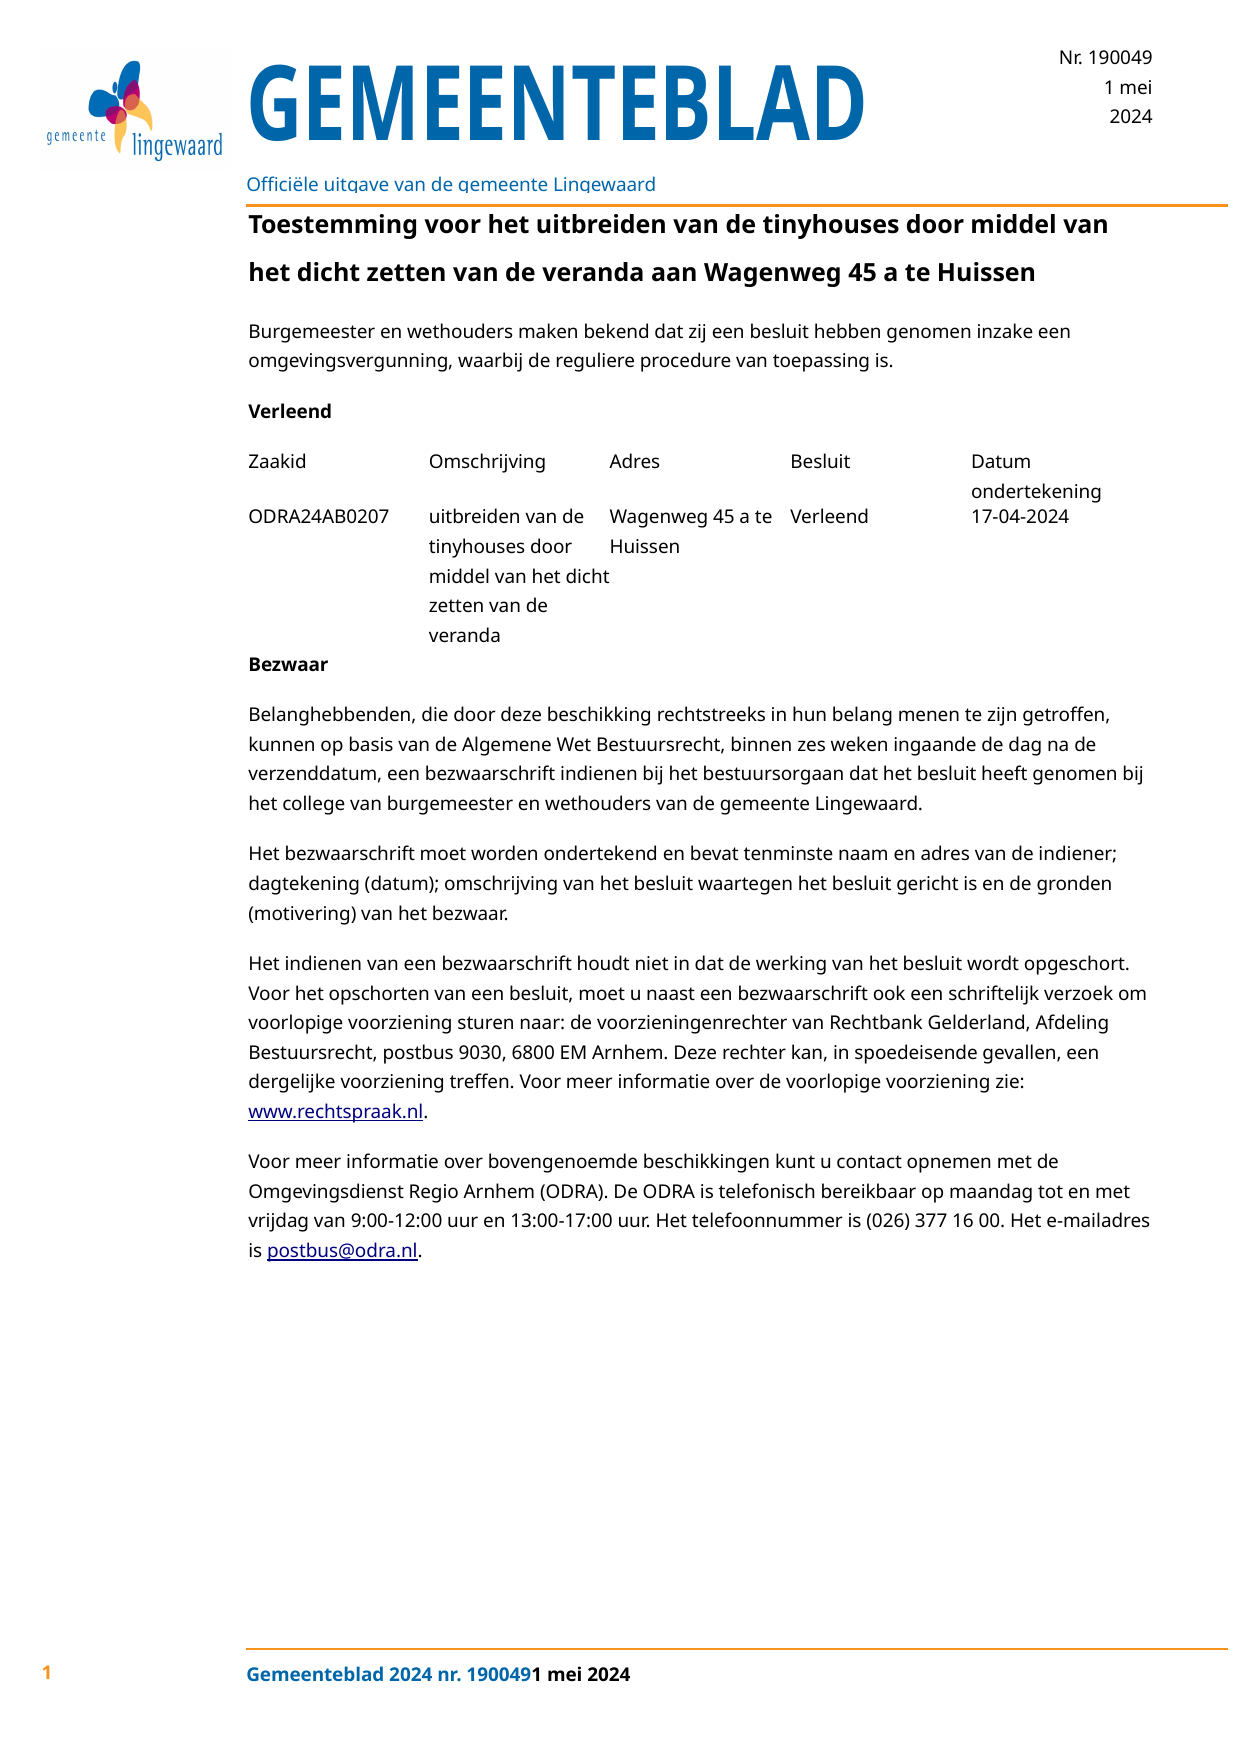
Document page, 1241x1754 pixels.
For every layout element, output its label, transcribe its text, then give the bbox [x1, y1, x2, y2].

text Verleend [248, 398, 1152, 424]
picture [41, 47, 231, 172]
text Toestemming voor het uitbreiden van de tinyhouses door middel van het dicht zetten van de veranda aan Wagenweg 45 a te Huissen [248, 207, 1152, 288]
text Voor meer informatie over bovengenoemde beschikkingen kunt u contact opnemen met de Omgevingsdienst Regio Arnhem (ODRA). De ODRA is telefonisch bereikbaar op maandag tot en met vrijdag van 9:00-12:00 uur en 13:00-17:00 uur. Het telefoonnummer is (026) 377 16 00. Het e-mailadres is postbus@odra.nl. [248, 1148, 1152, 1263]
table_header Besluit [790, 449, 971, 504]
table_header Datum ondertekening [971, 449, 1152, 504]
text Het bezwaarschrift moet worden ondertekend en bevat tenminste naam en adres van de indiener; dagtekening (datum); omschrijving van het besluit waartegen het besluit gericht is en de gronden (motivering) van het bezwaar. [248, 841, 1152, 926]
text Burgemeester en wethouders maken bekend dat zij een besluit hebben genomen inzake een omgevingsvergunning, waarbij de reguliere procedure van toepassing is. [248, 318, 1152, 373]
table_cell Wagenweg 45 a te Huissen [609, 504, 790, 648]
table_cell ODRA24AB0207 [248, 504, 429, 648]
table_header Omschrijving [429, 449, 609, 504]
table_cell Verleend [790, 504, 971, 648]
table_cell 17-04-2024 [971, 504, 1152, 648]
table_header Adres [609, 449, 790, 504]
text Bezwaar [248, 651, 1152, 677]
table_header Zaakid [248, 449, 429, 504]
text Het indienen van een bezwaarschrift houdt niet in dat de werking van het besluit wordt opgeschort. Voor het opschorten van een besluit, moet u naast een bezwaarschrift ook een schriftelijk verzoek om voorlopige voorziening sturen naar: de voorzieningenrechter van Rechtbank Gelderland, Afdeling Bestuursrecht, postbus 9030, 6800 EM Arnhem. Deze rechter kan, in spoedeisende gevallen, een dergelijke voorziening treffen. Voor meer informatie over de voorlopige voorziening zie: www.rechtspraak.nl. [248, 950, 1152, 1124]
table_cell uitbreiden van de tinyhouses door middel van het dicht zetten van de veranda [429, 504, 609, 648]
text Belanghebbenden, die door deze beschikking rechtstreeks in hun belang menen te zijn getroffen, kunnen op basis van de Algemene Wet Bestuursrecht, binnen zes weken ingaande de dag na de verzenddatum, een bezwaarschrift indienen bij het bestuursorgaan dat het besluit heeft genomen bij het college van burgemeester en wethouders van de gemeente Lingewaard. [248, 701, 1152, 816]
